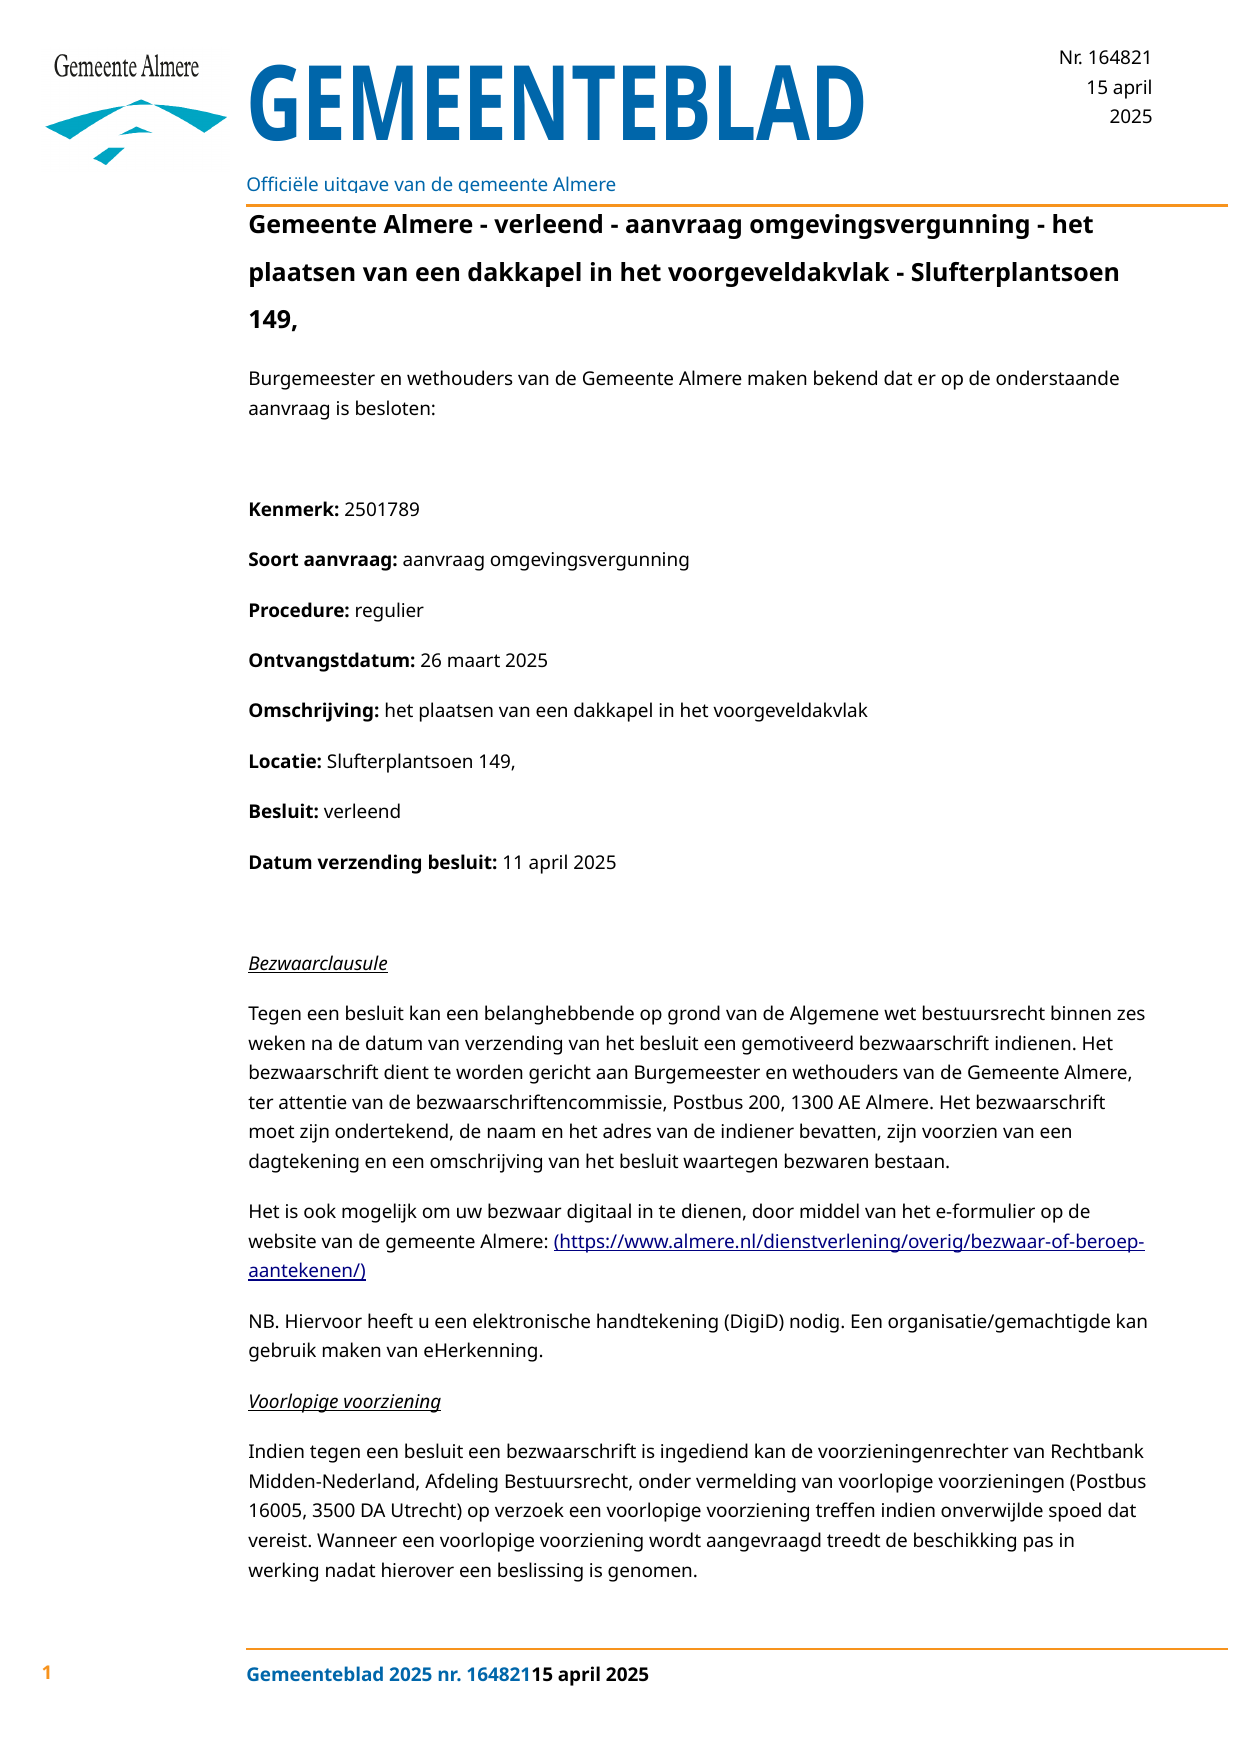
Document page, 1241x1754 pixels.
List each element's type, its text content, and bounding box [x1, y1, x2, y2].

text Tegen een besluit kan een belanghebbende op grond van de Algemene wet bestuursrecht binnen zes weken na de datum van verzending van het besluit een gemotiveerd bezwaarschrift indienen. Het bezwaarschrift dient te worden gericht aan Burgemeester en wethouders van de Gemeente Almere, ter attentie van de bezwaarschriftencommissie, Postbus 200, 1300 AE Almere. Het bezwaarschrift moet zijn ondertekend, de naam en het adres van de indiener bevatten, zijn voorzien van een dagtekening en een omschrijving van het besluit waartegen bezwaren bestaan. [248, 1000, 1152, 1174]
text Omschrijving: het plaatsen van een dakkapel in het voorgeveldakvlak [248, 698, 1152, 723]
text Procedure: regulier [248, 597, 1152, 622]
text Voorlopige voorziening [248, 1388, 1152, 1414]
text Het is ook mogelijk om uw bezwaar digitaal in te dienen, door middel van het e-formulier op de website van de gemeente Almere: (https://www.almere.nl/dienstverlening/overig/bezwaar-of-beroep-aantekenen/) [248, 1198, 1152, 1283]
text Indien tegen een besluit een bezwaarschrift is ingediend kan de voorzieningenrechter van Rechtbank Midden-Nederland, Afdeling Bestuursrecht, onder vermelding van voorlopige voorzieningen (Postbus 16005, 3500 DA Utrecht) op verzoek een voorlopige voorziening treffen indien onverwijlde spoed dat vereist. Wanneer een voorlopige voorziening wordt aangevraagd treedt de beschikking pas in werking nadat hierover een beslissing is genomen. [248, 1438, 1152, 1582]
text Kenmerk: 2501789 [248, 496, 1152, 522]
text Locatie: Slufterplantsoen 149, [248, 748, 1152, 774]
text Ontvangstdatum: 26 maart 2025 [248, 647, 1152, 673]
text NB. Hiervoor heeft u een elektronische handtekening (DigiD) nodig. Een organisatie/gemachtigde kan gebruik maken van eHerkenning. [248, 1308, 1152, 1363]
text Soort aanvraag: aanvraag omgevingsvergunning [248, 546, 1152, 572]
text Datum verzending besluit: 11 april 2025 [248, 849, 1152, 874]
text Bezwaarclausule [248, 950, 1152, 975]
picture [41, 47, 231, 172]
text Burgemeester en wethouders van de Gemeente Almere maken bekend dat er op de onderstaande aanvraag is besloten: [248, 366, 1152, 421]
text Gemeente Almere - verleend - aanvraag omgevingsvergunning - het plaatsen van een dakkapel in het voorgeveldakvlak - Slufterplantsoen 149, [248, 207, 1152, 336]
text Besluit: verleend [248, 798, 1152, 824]
